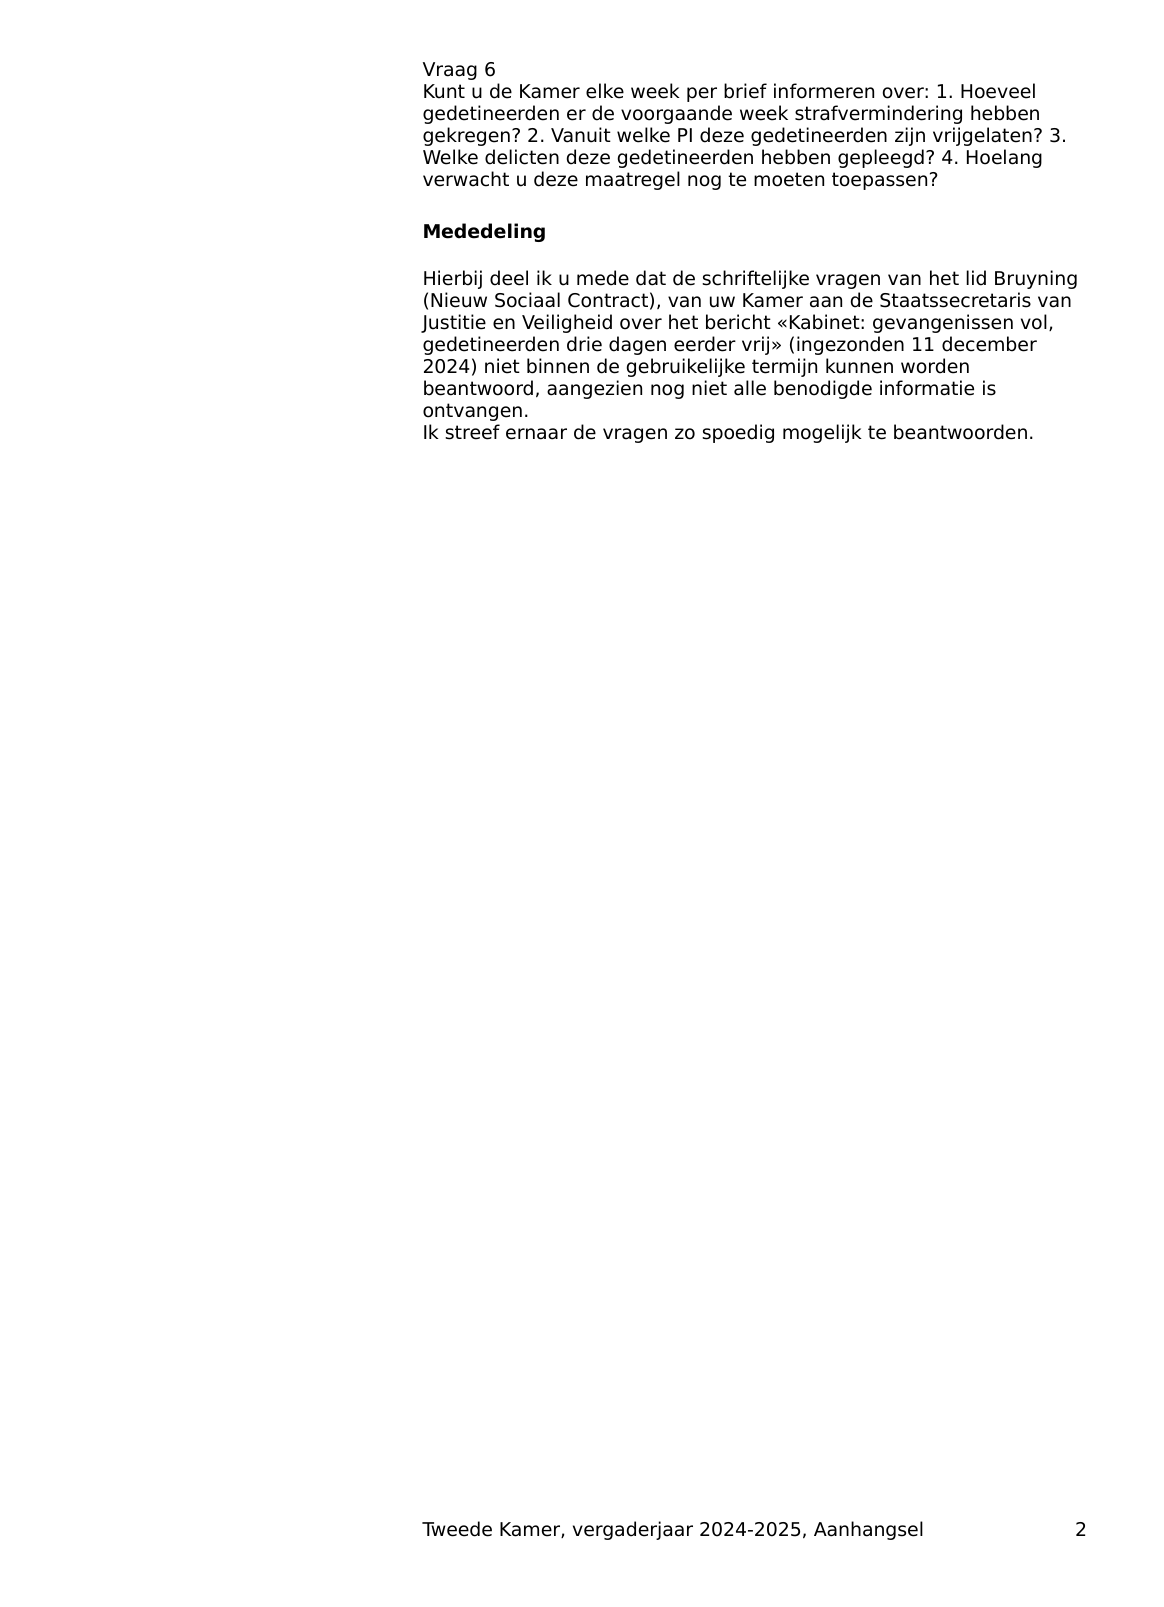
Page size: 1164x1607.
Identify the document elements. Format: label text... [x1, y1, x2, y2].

text Kunt u de Kamer elke week per brief informeren over: 1. Hoeveel gedetineerden er de voorgaande week strafvermindering hebben gekregen? 2. Vanuit welke PI deze gedetineerden zijn vrijgelaten? 3. Welke delicten deze gedetineerden hebben gepleegd? 4. Hoelang verwacht u deze maatregel nog te moeten toepassen? [422, 81, 1087, 191]
text Vraag 6 [422, 59, 1087, 81]
text Hierbij deel ik u mede dat de schriftelijke vragen van het lid Bruyning (Nieuw Sociaal Contract), van uw Kamer aan de Staatssecretaris van Justitie en Veiligheid over het bericht «Kabinet: gevangenissen vol, gedetineerden drie dagen eerder vrij» (ingezonden 11 december 2024) niet binnen de gebruikelijke termijn kunnen worden beantwoord, aangezien nog niet alle benodigde informatie is ontvangen. [422, 268, 1087, 422]
text Ik streef ernaar de vragen zo spoedig mogelijk te beantwoorden. [422, 422, 1087, 444]
subtitle Mededeling [422, 221, 1087, 243]
